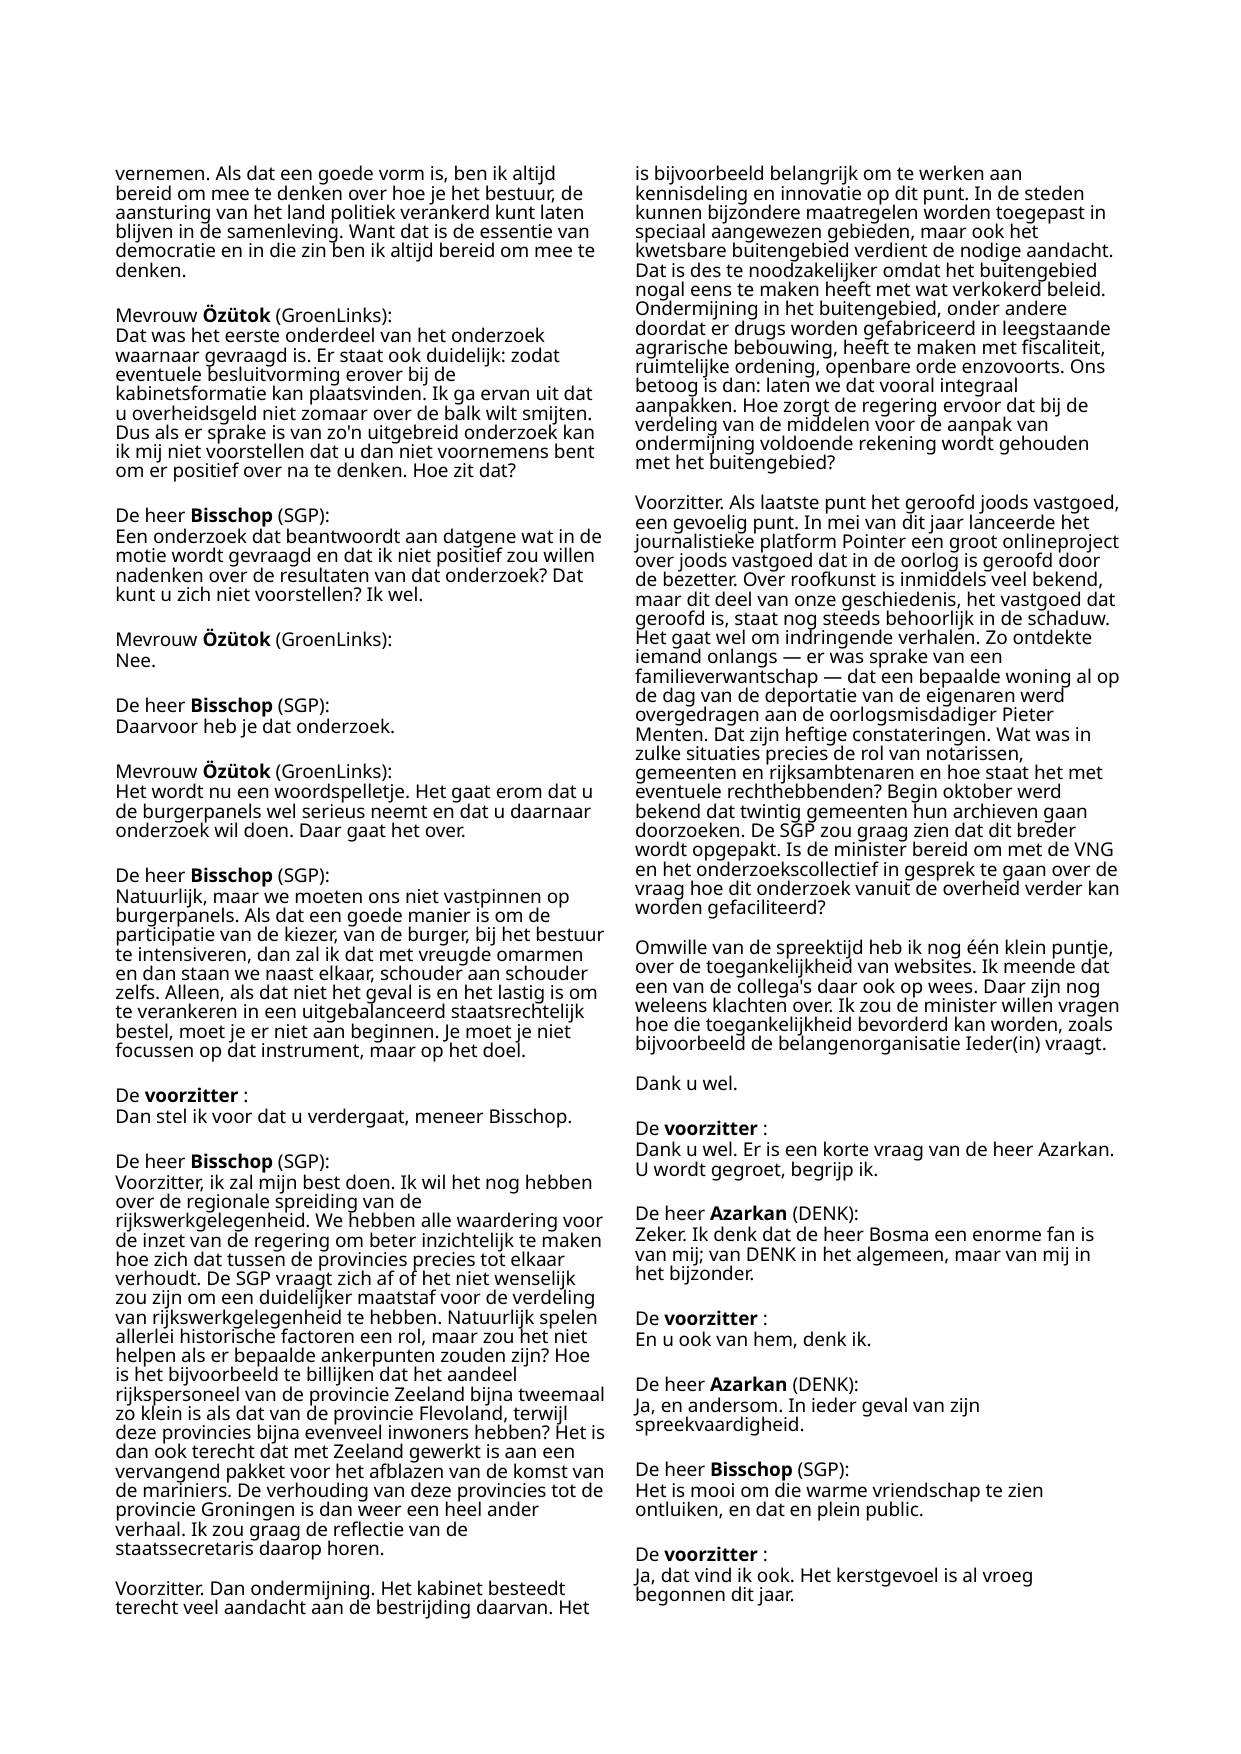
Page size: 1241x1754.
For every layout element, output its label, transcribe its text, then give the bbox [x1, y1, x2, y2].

text Nee. [115, 652, 605, 671]
text Mevrouw Özütok (GroenLinks): [115, 626, 605, 652]
text Dat was het eerste onderdeel van het onderzoek waarnaar gevraagd is. Er staat ook duidelijk: zodat eventuele besluitvorming erover bij de kabinetsformatie kan plaatsvinden. Ik ga ervan uit dat u overheidsgeld niet zomaar over de balk wilt smijten. Dus als er sprake is van zo'n uitgebreid onderzoek kan ik mij niet voorstellen dat u dan niet voornemens bent om er positief over na te denken. Hoe zit dat? [115, 327, 605, 482]
text vernemen. Als dat een goede vorm is, ben ik altijd bereid om mee te denken over hoe je het bestuur, de aansturing van het land politiek verankerd kunt laten blijven in de samenleving. Want dat is de essentie van democratie en in die zin ben ik altijd bereid om mee te denken. [115, 165, 605, 281]
text De heer Bisschop (SGP): [115, 862, 605, 888]
text Mevrouw Özütok (GroenLinks): [115, 758, 605, 783]
text De voorzitter : [635, 1541, 1125, 1567]
text En u ook van hem, denk ik. [635, 1331, 1125, 1350]
text Voorzitter, ik zal mijn best doen. Ik wil het nog hebben over de regionale spreiding van de rijkswerkgelegenheid. We hebben alle waardering voor de inzet van de regering om beter inzichtelijk te maken hoe zich dat tussen de provincies precies tot elkaar verhoudt. De SGP vraagt zich af of het niet wenselijk zou zijn om een duidelijker maatstaf voor de verdeling van rijkswerkgelegenheid te hebben. Natuurlijk spelen allerlei historische factoren een rol, maar zou het niet helpen als er bepaalde ankerpunten zouden zijn? Hoe is het bijvoorbeeld te billijken dat het aandeel rijkspersoneel van de provincie Zeeland bijna tweemaal zo klein is als dat van de provincie Flevoland, terwijl deze provincies bijna evenveel inwoners hebben? Het is dan ook terecht dat met Zeeland gewerkt is aan een vervangend pakket voor het afblazen van de komst van de mariniers. De verhouding van deze provincies tot de provincie Groningen is dan weer een heel ander verhaal. Ik zou graag de reflectie van de staatssecretaris daarop horen. [115, 1174, 605, 1559]
text De heer Bisschop (SGP): [115, 1148, 605, 1174]
text Mevrouw Özütok (GroenLinks): [115, 302, 605, 327]
text Ja, dat vind ik ook. Het kerstgevoel is al vroeg begonnen dit jaar. [635, 1567, 1125, 1605]
text Dan stel ik voor dat u verdergaat, meneer Bisschop. [115, 1108, 605, 1127]
text De heer Bisschop (SGP): [115, 502, 605, 528]
text Dank u wel. [635, 1075, 1125, 1095]
text Ja, en andersom. In ieder geval van zijn spreekvaardigheid. [635, 1397, 1125, 1435]
text De voorzitter : [635, 1305, 1125, 1331]
text Het is mooi om die warme vriendschap te zien ontluiken, en dat en plein public. [635, 1482, 1125, 1520]
text Natuurlijk, maar we moeten ons niet vastpinnen op burgerpanels. Als dat een goede manier is om de participatie van de kiezer, van de burger, bij het bestuur te intensiveren, dan zal ik dat met vreugde omarmen en dan staan we naast elkaar, schouder aan schouder zelfs. Alleen, als dat niet het geval is en het lastig is om te verankeren in een uitgebalanceerd staatsrechtelijk bestel, moet je er niet aan beginnen. Je moet je niet focussen op dat instrument, maar op het doel. [115, 888, 605, 1061]
text De heer Azarkan (DENK): [635, 1371, 1125, 1397]
text Dank u wel. Er is een korte vraag van de heer Azarkan. U wordt gegroet, begrijp ik. [635, 1141, 1125, 1180]
text De voorzitter : [115, 1082, 605, 1108]
text Daarvoor heb je dat onderzoek. [115, 718, 605, 737]
text Voorzitter. Dan ondermijning. Het kabinet besteedt terecht veel aandacht aan de bestrijding daarvan. Het [115, 1580, 605, 1618]
text is bijvoorbeeld belangrijk om te werken aan kennisdeling en innovatie op dit punt. In de steden kunnen bijzondere maatregelen worden toegepast in speciaal aangewezen gebieden, maar ook het kwetsbare buitengebied verdient de nodige aandacht. Dat is des te noodzakelijker omdat het buitengebied nogal eens te maken heeft met wat verkokerd beleid. Ondermijning in het buitengebied, onder andere doordat er drugs worden gefabriceerd in leegstaande agrarische bebouwing, heeft te maken met fiscaliteit, ruimtelijke ordening, openbare orde enzovoorts. Ons betoog is dan: laten we dat vooral integraal aanpakken. Hoe zorgt de regering ervoor dat bij de verdeling van de middelen voor de aanpak van ondermijning voldoende rekening wordt gehouden met het buitengebied? [635, 165, 1125, 474]
text Het wordt nu een woordspelletje. Het gaat erom dat u de burgerpanels wel serieus neemt en dat u daarnaar onderzoek wil doen. Daar gaat het over. [115, 783, 605, 841]
text Omwille van de spreektijd heb ik nog één klein puntje, over de toegankelijkheid van websites. Ik meende dat een van de collega's daar ook op wees. Daar zijn nog weleens klachten over. Ik zou de minister willen vragen hoe die toegankelijkheid bevorderd kan worden, zoals bijvoorbeeld de belangenorganisatie Ieder(in) vraagt. [635, 939, 1125, 1055]
text De voorzitter : [635, 1116, 1125, 1141]
text Zeker. Ik denk dat de heer Bosma een enorme fan is van mij; van DENK in het algemeen, maar van mij in het bijzonder. [635, 1226, 1125, 1284]
text Een onderzoek dat beantwoordt aan datgene wat in de motie wordt gevraagd en dat ik niet positief zou willen nadenken over de resultaten van dat onderzoek? Dat kunt u zich niet voorstellen? Ik wel. [115, 528, 605, 605]
text De heer Bisschop (SGP): [115, 692, 605, 718]
text Voorzitter. Als laatste punt het geroofd joods vastgoed, een gevoelig punt. In mei van dit jaar lanceerde het journalistieke platform Pointer een groot onlineproject over joods vastgoed dat in de oorlog is geroofd door de bezetter. Over roofkunst is inmiddels veel bekend, maar dit deel van onze geschiedenis, het vastgoed dat geroofd is, staat nog steeds behoorlijk in de schaduw. Het gaat wel om indringende verhalen. Zo ontdekte iemand onlangs — er was sprake van een familieverwantschap — dat een bepaalde woning al op de dag van de deportatie van de eigenaren werd overgedragen aan de oorlogsmisdadiger Pieter Menten. Dat zijn heftige constateringen. Wat was in zulke situaties precies de rol van notarissen, gemeenten en rijksambtenaren en hoe staat het met eventuele rechthebbenden? Begin oktober werd bekend dat twintig gemeenten hun archieven gaan doorzoeken. De SGP zou graag zien dat dit breder wordt opgepakt. Is de minister bereid om met de VNG en het onderzoekscollectief in gesprek te gaan over de vraag hoe dit onderzoek vanuit de overheid verder kan worden gefaciliteerd? [635, 494, 1125, 918]
text De heer Azarkan (DENK): [635, 1201, 1125, 1226]
text De heer Bisschop (SGP): [635, 1456, 1125, 1482]
